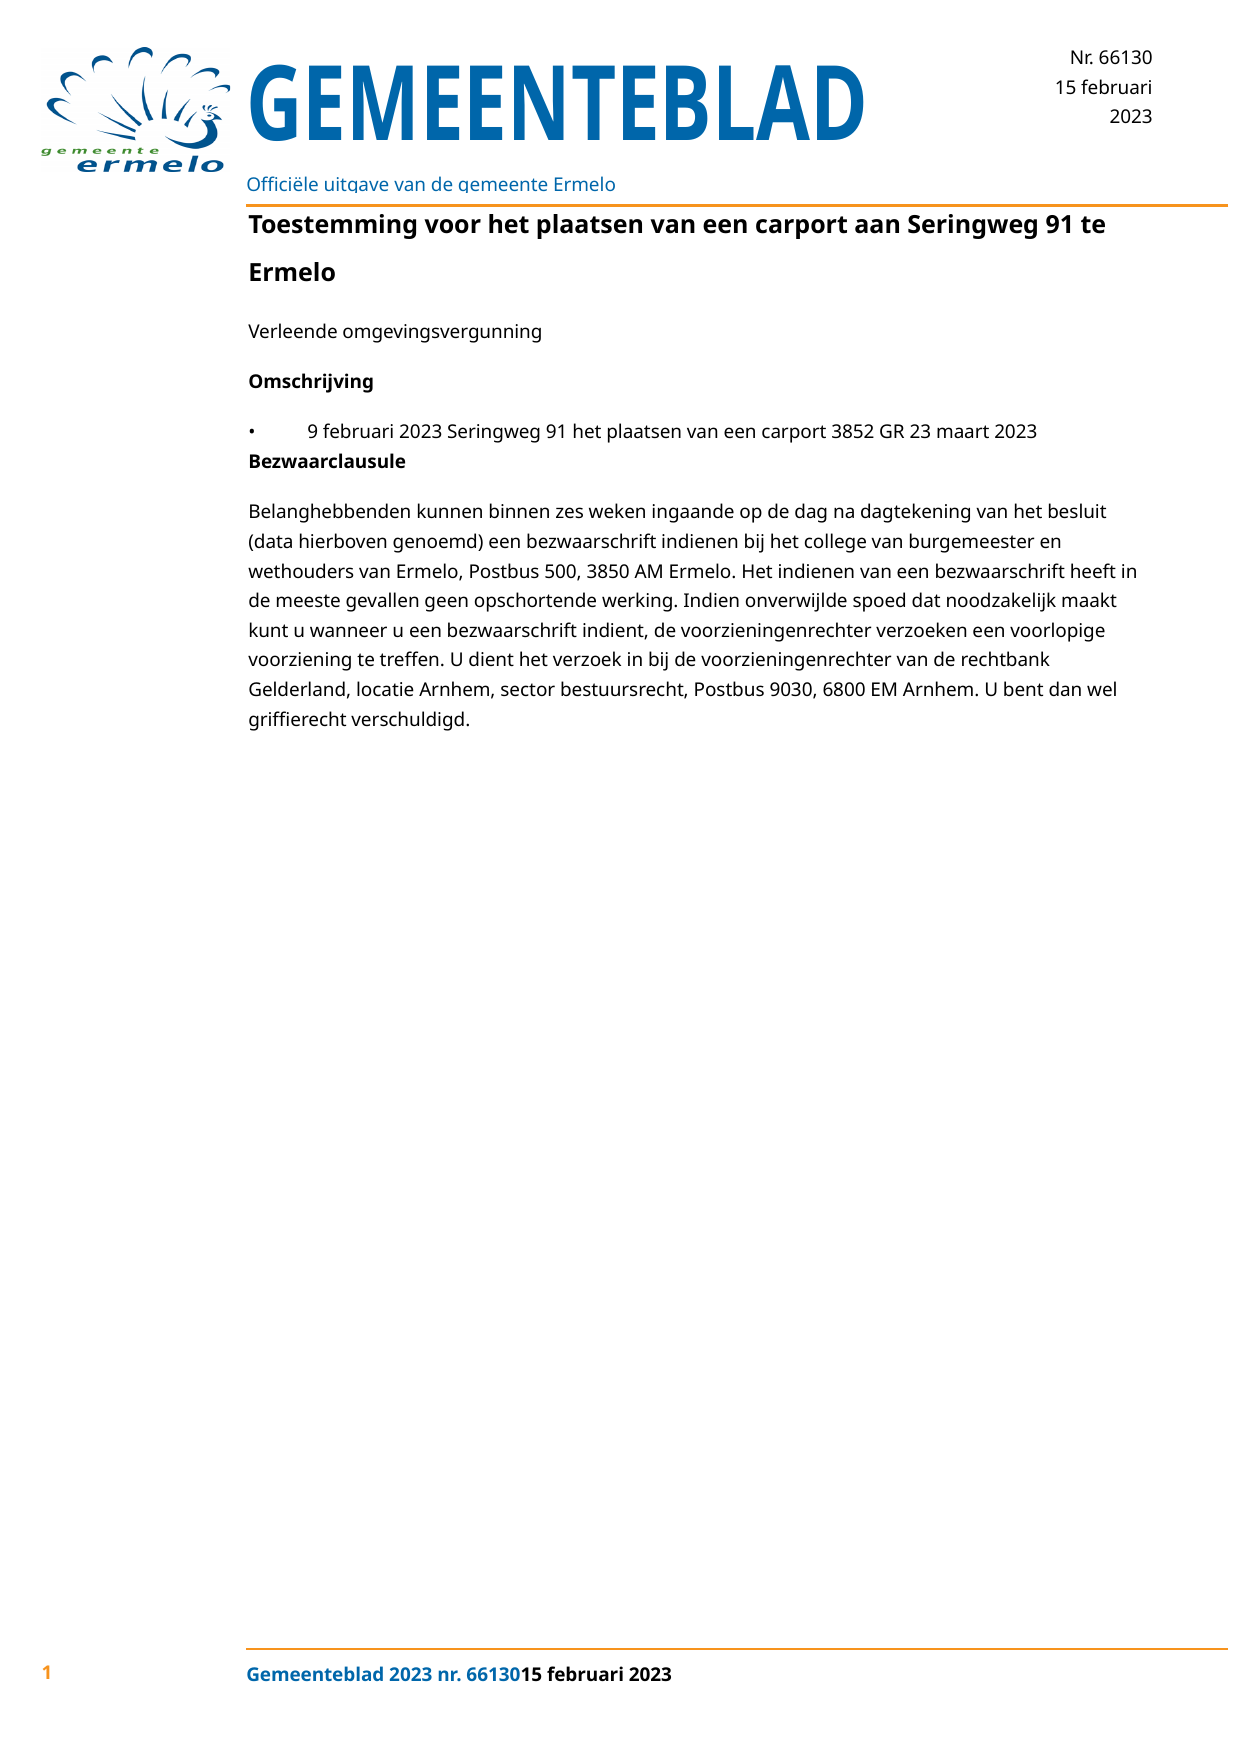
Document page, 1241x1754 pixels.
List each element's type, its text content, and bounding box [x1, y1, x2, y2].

text Belanghebbenden kunnen binnen zes weken ingaande op de dag na dagtekening van het besluit (data hierboven genoemd) een bezwaarschrift indienen bij het college van burgemeester en wethouders van Ermelo, Postbus 500, 3850 AM Ermelo. Het indienen van een bezwaarschrift heeft in de meeste gevallen geen opschortende werking. Indien onverwijlde spoed dat noodzakelijk maakt kunt u wanneer u een bezwaarschrift indient, de voorzieningenrechter verzoeken een voorlopige voorziening te treffen. U dient het verzoek in bij de voorzieningenrechter van de rechtbank Gelderland, locatie Arnhem, sector bestuursrecht, Postbus 9030, 6800 EM Arnhem. U bent dan wel griffierecht verschuldigd. [248, 499, 1152, 732]
text Verleende omgevingsvergunning [248, 318, 1152, 344]
picture [41, 47, 231, 172]
text Omschrijving [248, 368, 1152, 394]
text Bezwaarclausule [248, 448, 1152, 474]
text Toestemming voor het plaatsen van een carport aan Seringweg 91 te Ermelo [248, 207, 1152, 288]
list 9 februari 2023 Seringweg 91 het plaatsen van een carport 3852 GR 23 maart 2023 [248, 419, 1152, 444]
